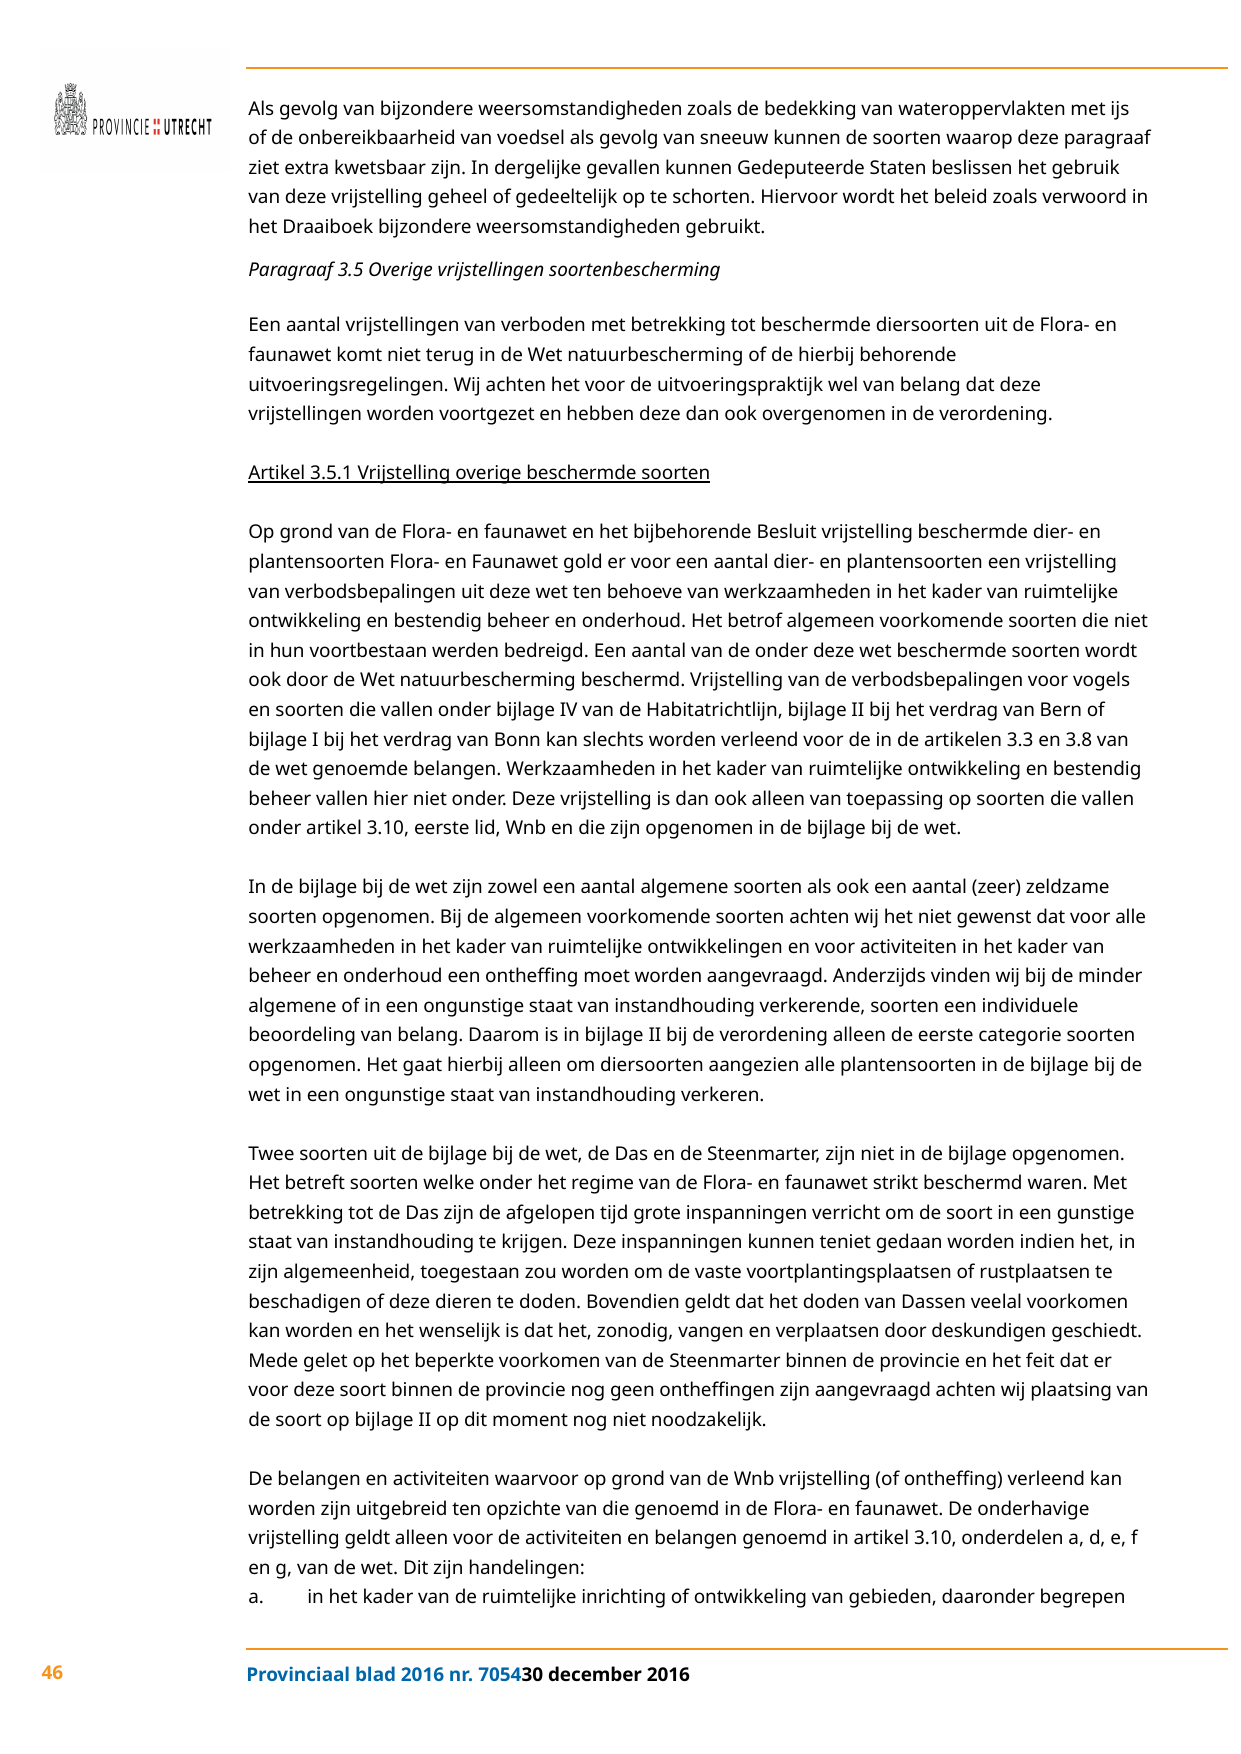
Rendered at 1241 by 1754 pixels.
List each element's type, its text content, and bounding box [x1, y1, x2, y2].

text De belangen en activiteiten waarvoor op grond van de Wnb vrijstelling (of ontheffing) verleend kan worden zijn uitgebreid ten opzichte van die genoemd in de Flora- en faunawet. De onderhavige vrijstelling geldt alleen voor de activiteiten en belangen genoemd in artikel 3.10, onderdelen a, d, e, f en g, van de wet. Dit zijn handelingen: [248, 1465, 1152, 1580]
picture [41, 47, 231, 172]
text Op grond van de Flora- en faunawet en het bijbehorende Besluit vrijstelling beschermde dier- en plantensoorten Flora- en Faunawet gold er voor een aantal dier- en plantensoorten een vrijstelling van verbodsbepalingen uit deze wet ten behoeve van werkzaamheden in het kader van ruimtelijke ontwikkeling en bestendig beheer en onderhoud. Het betrof algemeen voorkomende soorten die niet in hun voortbestaan werden bedreigd. Een aantal van de onder deze wet beschermde soorten wordt ook door de Wet natuurbescherming beschermd. Vrijstelling van de verbodsbepalingen voor vogels en soorten die vallen onder bijlage IV van de Habitatrichtlijn, bijlage II bij het verdrag van Bern of bijlage I bij het verdrag van Bonn kan slechts worden verleend voor de in de artikelen 3.3 en 3.8 van de wet genoemde belangen. Werkzaamheden in het kader van ruimtelijke ontwikkeling en bestendig beheer vallen hier niet onder. Deze vrijstelling is dan ook alleen van toepassing op soorten die vallen onder artikel 3.10, eerste lid, Wnb en die zijn opgenomen in de bijlage bij de wet. [248, 519, 1152, 840]
text Paragraaf 3.5 Overige vrijstellingen soortenbescherming [248, 256, 1152, 282]
list in het kader van de ruimtelijke inrichting of ontwikkeling van gebieden, daaronder begrepen [248, 1584, 1152, 1609]
text Een aantal vrijstellingen van verboden met betrekking tot beschermde diersoorten uit de Flora- en faunawet komt niet terug in de Wet natuurbescherming of de hierbij behorende uitvoeringsregelingen. Wij achten het voor de uitvoeringspraktijk wel van belang dat deze vrijstellingen worden voortgezet en hebben deze dan ook overgenomen in de verordening. [248, 312, 1152, 426]
text Twee soorten uit de bijlage bij de wet, de Das en de Steenmarter, zijn niet in de bijlage opgenomen. Het betreft soorten welke onder het regime van de Flora- en faunawet strikt beschermd waren. Met betrekking tot de Das zijn de afgelopen tijd grote inspanningen verricht om de soort in een gunstige staat van instandhouding te krijgen. Deze inspanningen kunnen teniet gedaan worden indien het, in zijn algemeenheid, toegestaan zou worden om de vaste voortplantingsplaatsen of rustplaatsen te beschadigen of deze dieren te doden. Bovendien geldt dat het doden van Dassen veelal voorkomen kan worden en het wenselijk is dat het, zonodig, vangen en verplaatsen door deskundigen geschiedt. Mede gelet op het beperkte voorkomen van de Steenmarter binnen de provincie en het feit dat er voor deze soort binnen de provincie nog geen ontheffingen zijn aangevraagd achten wij plaatsing van de soort op bijlage II op dit moment nog niet noodzakelijk. [248, 1140, 1152, 1432]
text Als gevolg van bijzondere weersomstandigheden zoals de bedekking van wateroppervlakten met ijs of de onbereikbaarheid van voedsel als gevolg van sneeuw kunnen de soorten waarop deze paragraaf ziet extra kwetsbaar zijn. In dergelijke gevallen kunnen Gedeputeerde Staten beslissen het gebruik van deze vrijstelling geheel of gedeeltelijk op te schorten. Hiervoor wordt het beleid zoals verwoord in het Draaiboek bijzondere weersomstandigheden gebruikt. [248, 95, 1152, 239]
text Artikel 3.5.1 Vrijstelling overige beschermde soorten [248, 459, 1152, 485]
text In de bijlage bij de wet zijn zowel een aantal algemene soorten als ook een aantal (zeer) zeldzame soorten opgenomen. Bij de algemeen voorkomende soorten achten wij het niet gewenst dat voor alle werkzaamheden in het kader van ruimtelijke ontwikkelingen en voor activiteiten in het kader van beheer en onderhoud een ontheffing moet worden aangevraagd. Anderzijds vinden wij bij de minder algemene of in een ongunstige staat van instandhouding verkerende, soorten een individuele beoordeling van belang. Daarom is in bijlage II bij de verordening alleen de eerste categorie soorten opgenomen. Het gaat hierbij alleen om diersoorten aangezien alle plantensoorten in de bijlage bij de wet in een ongunstige staat van instandhouding verkeren. [248, 874, 1152, 1106]
